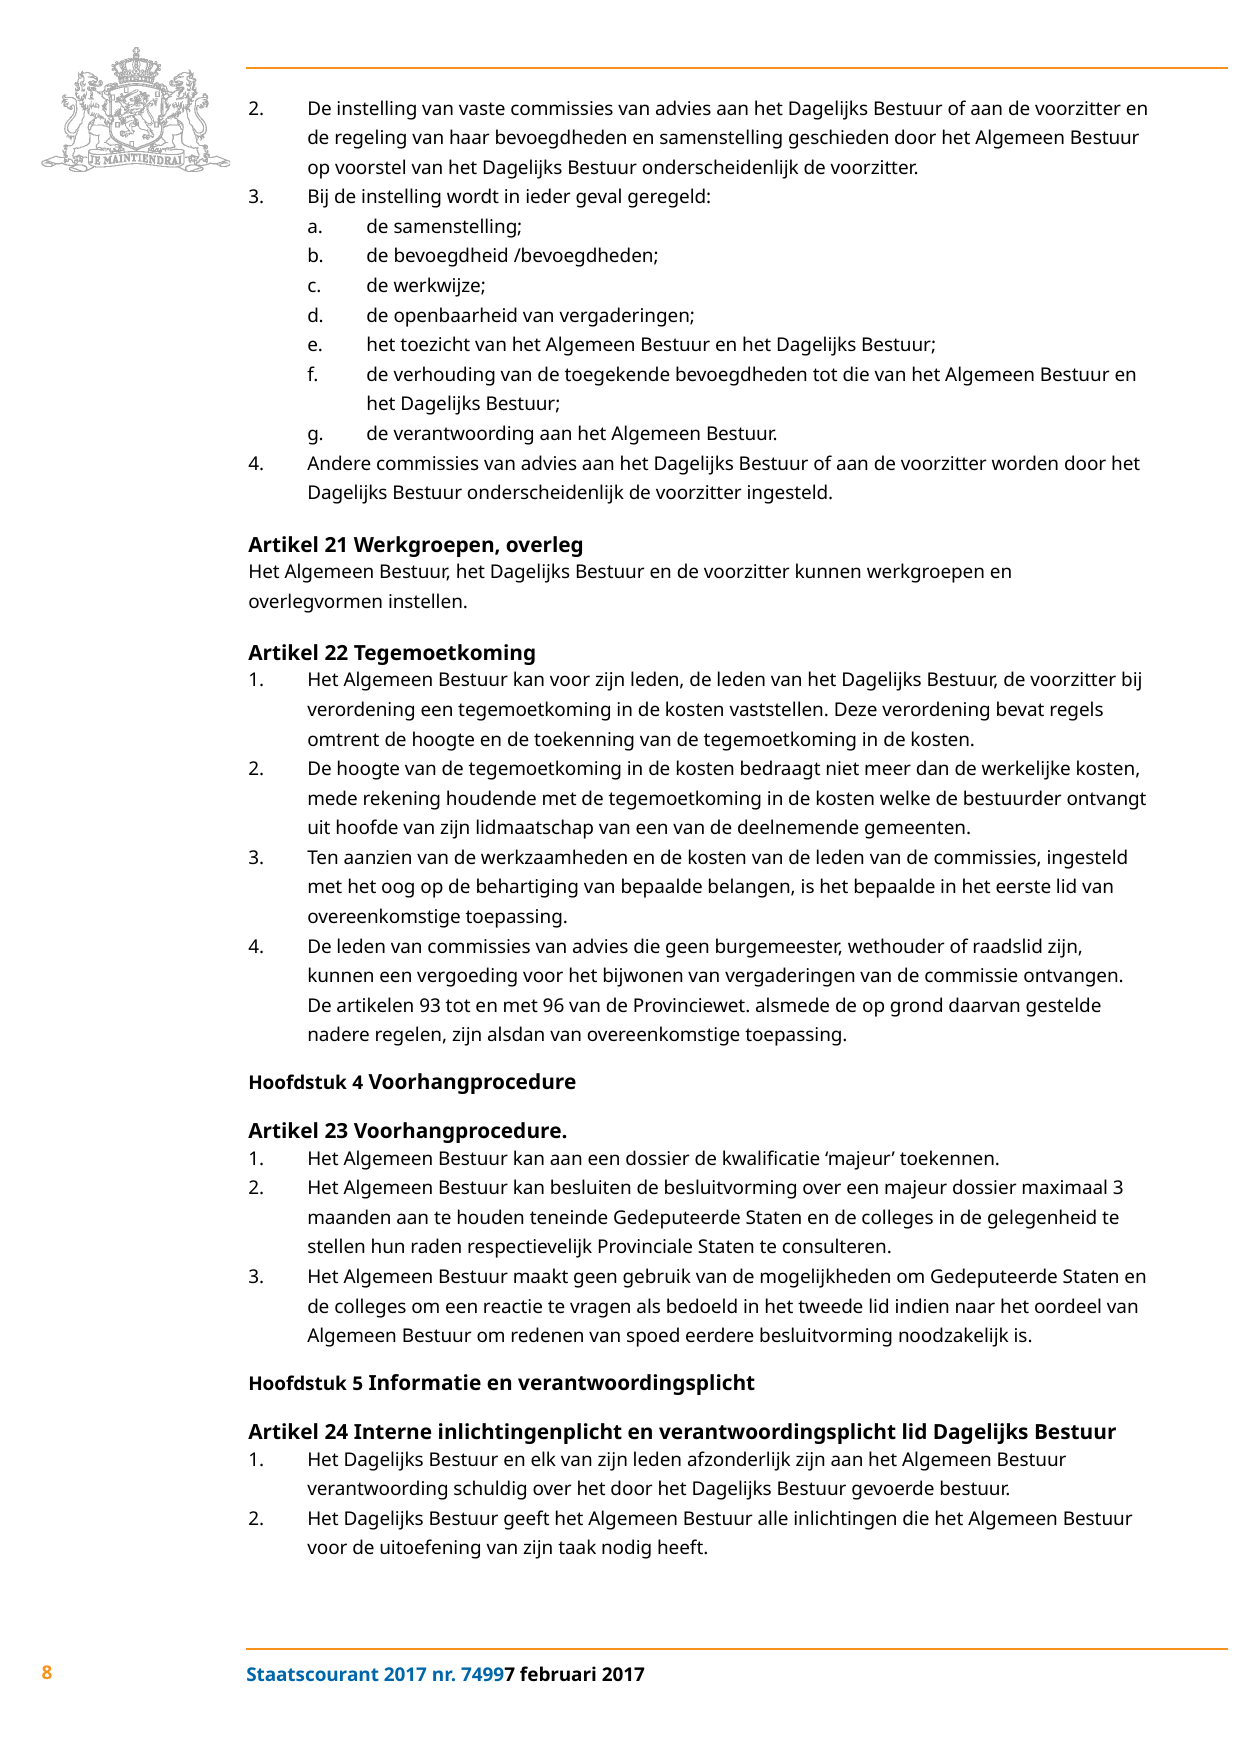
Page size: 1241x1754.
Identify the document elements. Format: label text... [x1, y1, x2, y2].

list de werkwijze; [307, 272, 1152, 298]
list de openbaarheid van vergaderingen; [307, 302, 1152, 328]
text Het Algemeen Bestuur, het Dagelijks Bestuur en de voorzitter kunnen werkgroepen en overlegvormen instellen. [248, 558, 1152, 613]
list Bij de instelling wordt in ieder geval geregeld: [248, 183, 1152, 209]
list De instelling van vaste commissies van advies aan het Dagelijks Bestuur of aan de voorzitter en de regeling van haar bevoegdheden en samenstelling geschieden door het Algemeen Bestuur op voorstel van het Dagelijks Bestuur onderscheidenlijk de voorzitter. [248, 95, 1152, 180]
list de bevoegdheid /bevoegdheden; [307, 243, 1152, 268]
list Het Algemeen Bestuur kan voor zijn leden, de leden van het Dagelijks Bestuur, de voorzitter bij verordening een tegemoetkoming in de kosten vaststellen. Deze verordening bevat regels omtrent de hoogte en de toekenning van de tegemoetkoming in de kosten. [248, 667, 1152, 752]
text Artikel 24 Interne inlichtingenplicht en verantwoordingsplicht lid Dagelijks Bestuur [248, 1417, 1152, 1446]
list De hoogte van de tegemoetkoming in de kosten bedraagt niet meer dan de werkelijke kosten, mede rekening houdende met de tegemoetkoming in de kosten welke de bestuurder ontvangt uit hoofde van zijn lidmaatschap van een van de deelnemende gemeenten. [248, 755, 1152, 840]
text Hoofdstuk 4 Voorhangprocedure [248, 1067, 1152, 1096]
list De leden van commissies van advies die geen burgemeester, wethouder of raadslid zijn, kunnen een vergoeding voor het bijwonen van vergaderingen van de commissie ontvangen. De artikelen 93 tot en met 96 van de Provinciewet. alsmede de op grond daarvan gestelde nadere regelen, zijn alsdan van overeenkomstige toepassing. [248, 933, 1152, 1047]
list het toezicht van het Algemeen Bestuur en het Dagelijks Bestuur; [307, 331, 1152, 357]
list Het Algemeen Bestuur kan besluiten de besluitvorming over een majeur dossier maximaal 3 maanden aan te houden teneinde Gedeputeerde Staten en de colleges in de gelegenheid te stellen hun raden respectievelijk Provinciale Staten te consulteren. [248, 1174, 1152, 1259]
list de samenstelling; [307, 213, 1152, 239]
list Het Algemeen Bestuur kan aan een dossier de kwalificatie ‘majeur’ toekennen. [248, 1145, 1152, 1171]
list Het Algemeen Bestuur maakt geen gebruik van de mogelijkheden om Gedeputeerde Staten en de colleges om een reactie te vragen als bedoeld in het tweede lid indien naar het oordeel van Algemeen Bestuur om redenen van spoed eerdere besluitvorming noodzakelijk is. [248, 1263, 1152, 1348]
list Het Dagelijks Bestuur geeft het Algemeen Bestuur alle inlichtingen die het Algemeen Bestuur voor de uitoefening van zijn taak nodig heeft. [248, 1505, 1152, 1560]
text Artikel 21 Werkgroepen, overleg [248, 530, 1152, 558]
text Hoofdstuk 5 Informatie en verantwoordingsplicht [248, 1368, 1152, 1397]
text Artikel 22 Tegemoetkoming [248, 638, 1152, 667]
list Het Dagelijks Bestuur en elk van zijn leden afzonderlijk zijn aan het Algemeen Bestuur verantwoording schuldig over het door het Dagelijks Bestuur gevoerde bestuur. [248, 1446, 1152, 1501]
text Artikel 23 Voorhangprocedure. [248, 1117, 1152, 1145]
list Ten aanzien van de werkzaamheden en de kosten van de leden van de commissies, ingesteld met het oog op de behartiging van bepaalde belangen, is het bepaalde in het eerste lid van overeenkomstige toepassing. [248, 844, 1152, 929]
list de verhouding van de toegekende bevoegdheden tot die van het Algemeen Bestuur en het Dagelijks Bestuur; [307, 361, 1152, 416]
list de verantwoording aan het Algemeen Bestuur. [307, 420, 1152, 446]
list Andere commissies van advies aan het Dagelijks Bestuur of aan de voorzitter worden door het Dagelijks Bestuur onderscheidenlijk de voorzitter ingesteld. [248, 450, 1152, 505]
picture [41, 47, 231, 172]
